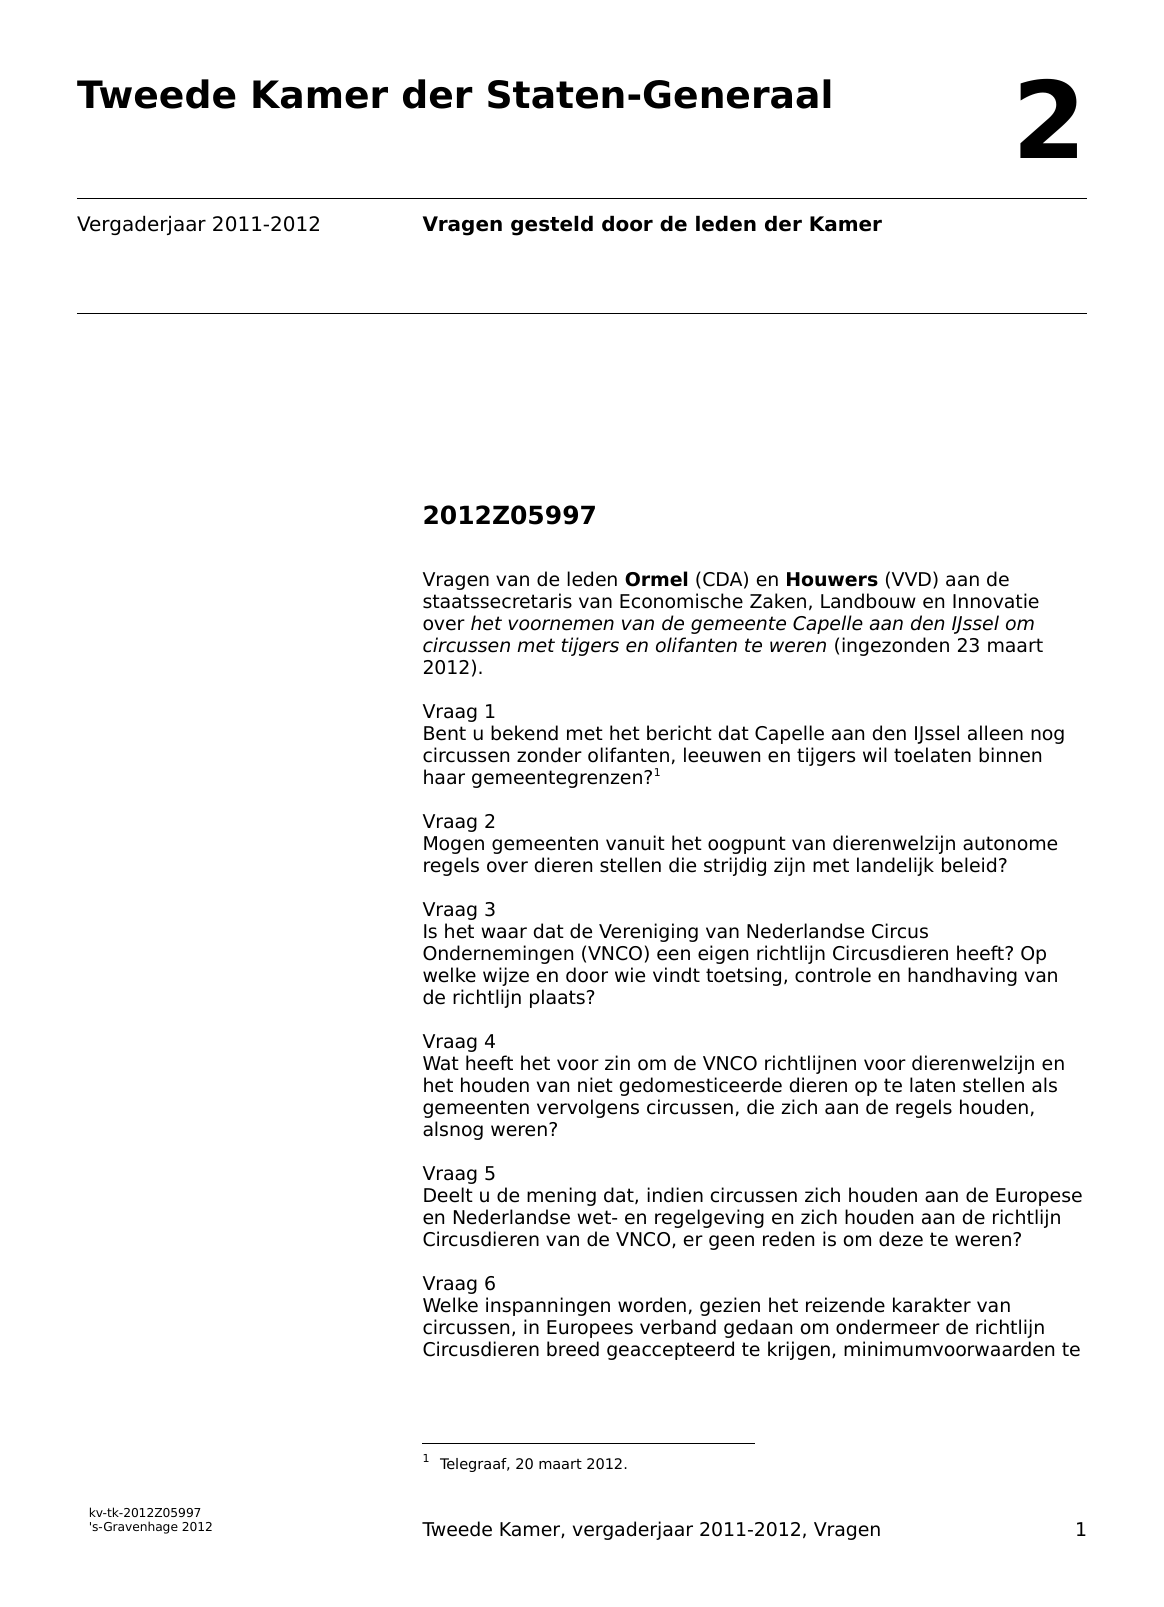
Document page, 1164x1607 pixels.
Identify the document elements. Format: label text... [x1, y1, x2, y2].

text Welke inspanningen worden, gezien het reizende karakter van circussen, in Europees verband gedaan om ondermeer de richtlijn Circusdieren breed geaccepteerd te krijgen, minimumvoorwaarden te [422, 1295, 1087, 1361]
table_header 2 [886, 59, 1087, 198]
text Vraag 6 [422, 1273, 1087, 1295]
text Vraag 4 [422, 1031, 1087, 1053]
text Telegraaf, 20 maart 2012. [422, 1452, 1087, 1474]
text Bent u bekend met het bericht dat Capelle aan den IJssel alleen nog circussen zonder olifanten, leeuwen en tijgers wil toelaten binnen haar gemeentegrenzen? [422, 723, 1087, 789]
text Deelt u de mening dat, indien circussen zich houden aan de Europese en Nederlandse wet- en regelgeving en zich houden aan de richtlijn Circusdieren van de VNCO, er geen reden is om deze te weren? [422, 1185, 1087, 1251]
table_cell Vragen gesteld door de leden der Kamer [422, 199, 1087, 313]
text Vraag 3 [422, 899, 1087, 921]
text Vraag 5 [422, 1163, 1087, 1185]
text 2012Z05997 [422, 501, 1087, 531]
text Vragen van de leden Ormel (CDA) en Houwers (VVD) aan de staatssecretaris van Economische Zaken, Landbouw en Innovatie over het voornemen van de gemeente Capelle aan den IJssel om circussen met tijgers en olifanten te weren (ingezonden 23 maart 2012). [422, 569, 1087, 679]
text 's-Gravenhage 2012 [88, 1520, 323, 1534]
text kv-tk-2012Z05997 [88, 1506, 323, 1520]
text Vraag 2 [422, 811, 1087, 833]
table_cell Vergaderjaar 2011-2012 [77, 199, 422, 313]
text Vraag 1 [422, 701, 1087, 723]
table_header Tweede Kamer der Staten-Generaal [77, 59, 886, 198]
text Wat heeft het voor zin om de VNCO richtlijnen voor dierenwelzijn en het houden van niet gedomesticeerde dieren op te laten stellen als gemeenten vervolgens circussen, die zich aan de regels houden, alsnog weren? [422, 1053, 1087, 1141]
text Mogen gemeenten vanuit het oogpunt van dierenwelzijn autonome regels over dieren stellen die strijdig zijn met landelijk beleid? [422, 833, 1087, 877]
text Is het waar dat de Vereniging van Nederlandse Circus Ondernemingen (VNCO) een eigen richtlijn Circusdieren heeft? Op welke wijze en door wie vindt toetsing, controle en handhaving van de richtlijn plaats? [422, 921, 1087, 1009]
